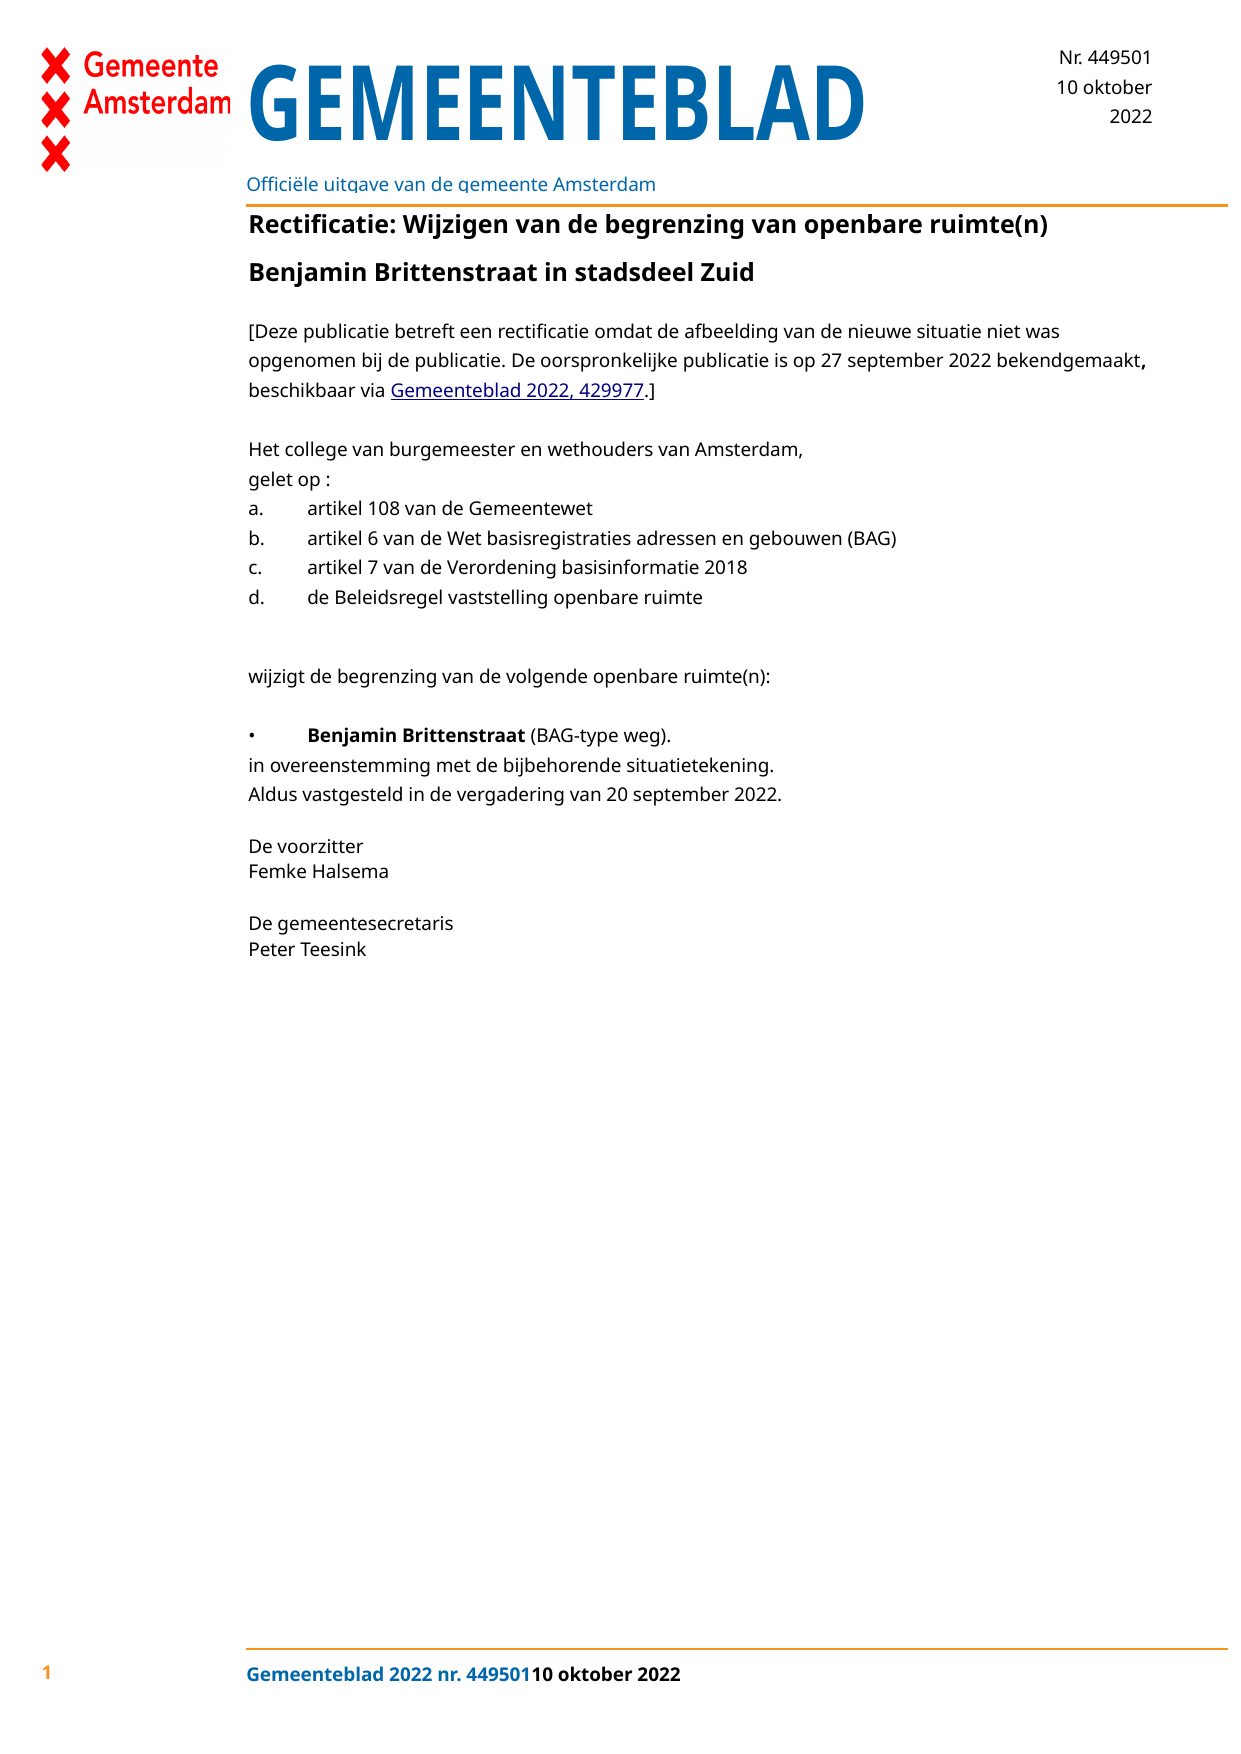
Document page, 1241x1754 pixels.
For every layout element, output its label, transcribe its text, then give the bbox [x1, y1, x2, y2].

picture [41, 47, 231, 172]
text [Deze publicatie betreft een rectificatie omdat de afbeelding van de nieuwe situatie niet was opgenomen bij de publicatie. De oorspronkelijke publicatie is op 27 september 2022 bekendgemaakt, beschikbaar via Gemeenteblad 2022, 429977.] [248, 318, 1152, 403]
text Aldus vastgesteld in de vergadering van 20 september 2022. [248, 781, 1152, 807]
text Rectificatie: Wijzigen van de begrenzing van openbare ruimte(n) Benjamin Brittenstraat in stadsdeel Zuid [248, 207, 1152, 288]
list artikel 7 van de Verordening basisinformatie 2018 [248, 554, 1152, 580]
text wijzigt de begrenzing van de volgende openbare ruimte(n): [248, 663, 1152, 689]
text Peter Teesink [248, 936, 1152, 961]
list de Beleidsregel vaststelling openbare ruimte [248, 584, 1152, 610]
text Femke Halsema [248, 858, 1152, 884]
list Benjamin Brittenstraat (BAG-type weg). [248, 722, 1152, 748]
text gelet op : [248, 466, 1152, 492]
list artikel 108 van de Gemeentewet [248, 495, 1152, 521]
text De voorzitter [248, 833, 1152, 858]
text De gemeentesecretaris [248, 910, 1152, 936]
list artikel 6 van de Wet basisregistraties adressen en gebouwen (BAG) [248, 525, 1152, 551]
text in overeenstemming met de bijbehorende situatietekening. [248, 752, 1152, 777]
text Het college van burgemeester en wethouders van Amsterdam, [248, 436, 1152, 462]
